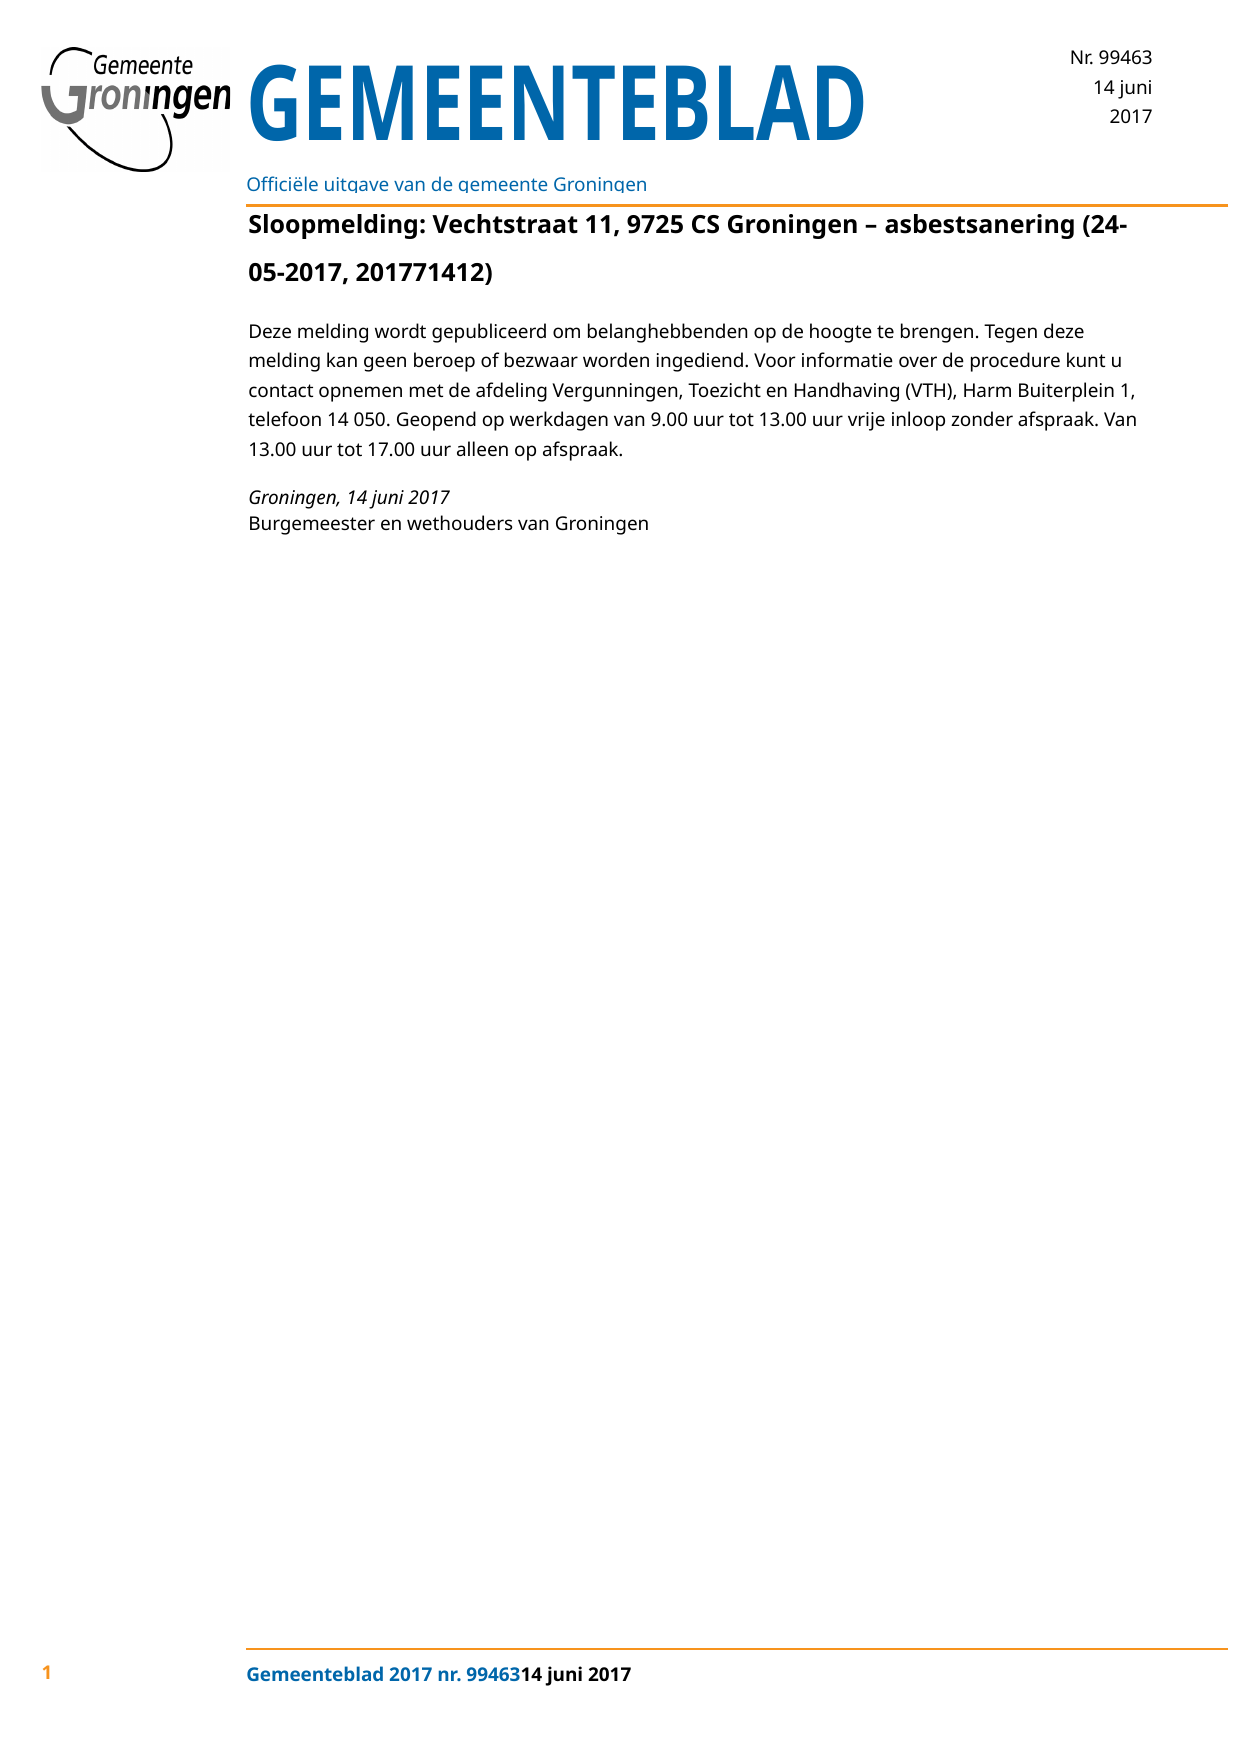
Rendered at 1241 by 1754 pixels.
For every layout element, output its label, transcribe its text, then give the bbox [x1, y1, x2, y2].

text Burgemeester en wethouders van Groningen [248, 510, 1152, 536]
text Groningen, 14 juni 2017 [248, 484, 1152, 510]
text Deze melding wordt gepubliceerd om belanghebbenden op de hoogte te brengen. Tegen deze melding kan geen beroep of bezwaar worden ingediend. Voor informatie over de procedure kunt u contact opnemen met de afdeling Vergunningen, Toezicht en Handhaving (VTH), Harm Buiterplein 1, telefoon 14 050. Geopend op werkdagen van 9.00 uur tot 13.00 uur vrije inloop zonder afspraak. Van 13.00 uur tot 17.00 uur alleen op afspraak. [248, 318, 1152, 462]
picture [41, 47, 231, 172]
text Sloopmelding: Vechtstraat 11, 9725 CS Groningen – asbestsanering (24-05-2017, 201771412) [248, 207, 1152, 288]
